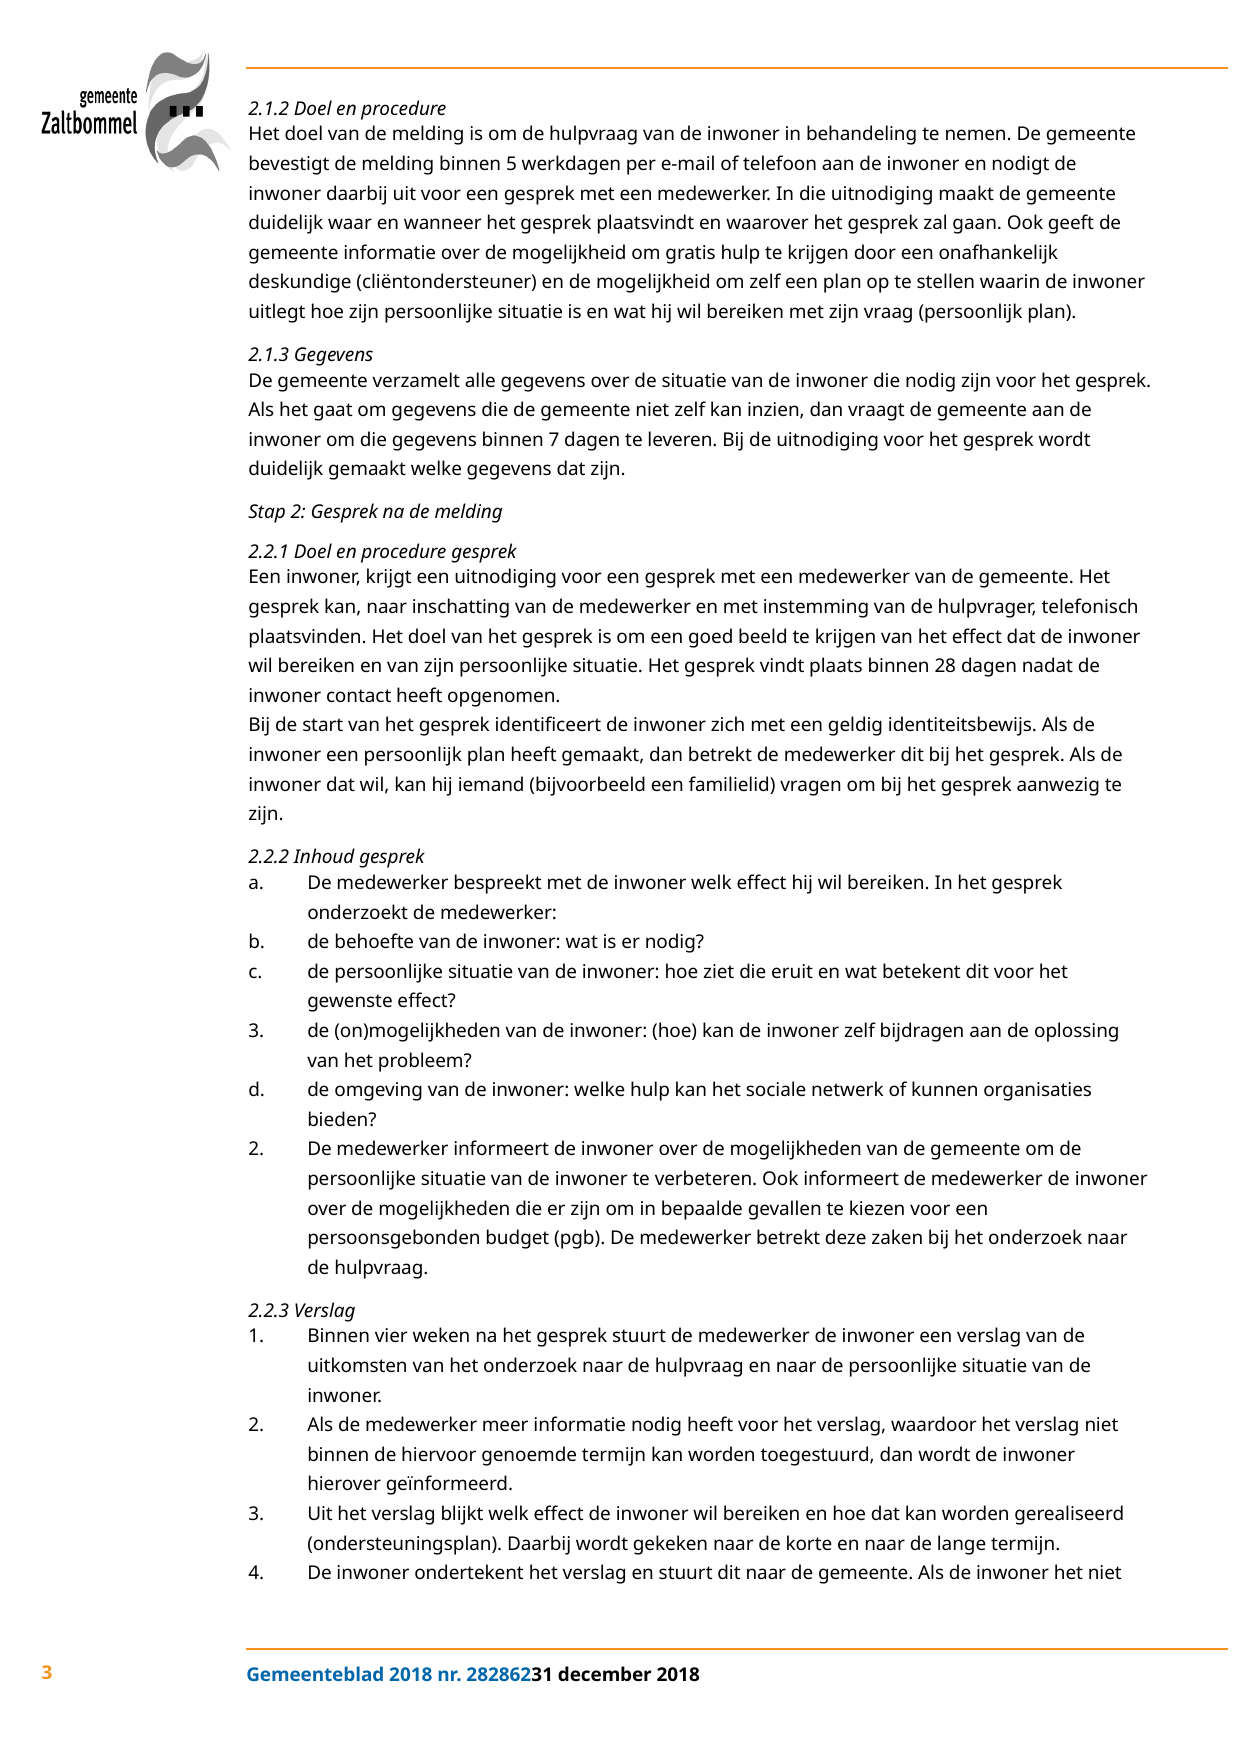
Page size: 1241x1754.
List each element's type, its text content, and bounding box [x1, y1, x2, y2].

text 2.2.2 Inhoud gesprek [248, 843, 1152, 869]
list De inwoner ondertekent het verslag en stuurt dit naar de gemeente. Als de inwoner het niet [248, 1559, 1152, 1585]
text 2.2.3 Verslag [248, 1297, 1152, 1323]
list de persoonlijke situatie van de inwoner: hoe ziet die eruit en wat betekent dit voor het gewenste effect? [248, 958, 1152, 1013]
list Uit het verslag blijkt welk effect de inwoner wil bereiken en hoe dat kan worden gerealiseerd (ondersteuningsplan). Daarbij wordt gekeken naar de korte en naar de lange termijn. [248, 1500, 1152, 1556]
text Stap 2: Gesprek na de melding [248, 499, 1152, 524]
text Het doel van de melding is om de hulpvraag van de inwoner in behandeling te nemen. De gemeente bevestigt de melding binnen 5 werkdagen per e-mail of telefoon aan de inwoner en nodigt de inwoner daarbij uit voor een gesprek met een medewerker. In die uitnodiging maakt de gemeente duidelijk waar en wanneer het gesprek plaatsvindt en waarover het gesprek zal gaan. Ook geeft de gemeente informatie over de mogelijkheid om gratis hulp te krijgen door een onafhankelijk deskundige (cliëntondersteuner) en de mogelijkheid om zelf een plan op te stellen waarin de inwoner uitlegt hoe zijn persoonlijke situatie is en wat hij wil bereiken met zijn vraag (persoonlijk plan). [248, 121, 1152, 324]
text 2.1.3 Gegevens [248, 341, 1152, 367]
text 2.1.2 Doel en procedure [248, 95, 1152, 121]
list Als de medewerker meer informatie nodig heeft voor het verslag, waardoor het verslag niet binnen de hiervoor genoemde termijn kan worden toegestuurd, dan wordt de inwoner hierover geïnformeerd. [248, 1411, 1152, 1496]
list Binnen vier weken na het gesprek stuurt de medewerker de inwoner een verslag van de uitkomsten van het onderzoek naar de hulpvraag en naar de persoonlijke situatie van de inwoner. [248, 1323, 1152, 1408]
list De medewerker bespreekt met de inwoner welk effect hij wil bereiken. In het gesprek onderzoekt de medewerker: [248, 869, 1152, 924]
picture [41, 47, 231, 172]
list de behoefte van de inwoner: wat is er nodig? [248, 928, 1152, 954]
text Bij de start van het gesprek identificeert de inwoner zich met een geldig identiteitsbewijs. Als de inwoner een persoonlijk plan heeft gemaakt, dan betrekt de medewerker dit bij het gesprek. Als de inwoner dat wil, kan hij iemand (bijvoorbeeld een familielid) vragen om bij het gesprek aanwezig te zijn. [248, 712, 1152, 826]
list De medewerker informeert de inwoner over de mogelijkheden van de gemeente om de persoonlijke situatie van de inwoner te verbeteren. Ook informeert de medewerker de inwoner over de mogelijkheden die er zijn om in bepaalde gevallen te kiezen voor een persoonsgebonden budget (pgb). De medewerker betrekt deze zaken bij het onderzoek naar de hulpvraag. [248, 1136, 1152, 1279]
text De gemeente verzamelt alle gegevens over de situatie van de inwoner die nodig zijn voor het gesprek. Als het gaat om gegevens die de gemeente niet zelf kan inzien, dan vraagt de gemeente aan de inwoner om die gegevens binnen 7 dagen te leveren. Bij de uitnodiging voor het gesprek wordt duidelijk gemaakt welke gegevens dat zijn. [248, 367, 1152, 481]
text 2.2.1 Doel en procedure gesprek [248, 538, 1152, 564]
text Een inwoner, krijgt een uitnodiging voor een gesprek met een medewerker van de gemeente. Het gesprek kan, naar inschatting van de medewerker en met instemming van de hulpvrager, telefonisch plaatsvinden. Het doel van het gesprek is om een goed beeld te krijgen van het effect dat de inwoner wil bereiken en van zijn persoonlijke situatie. Het gesprek vindt plaats binnen 28 dagen nadat de inwoner contact heeft opgenomen. [248, 564, 1152, 708]
list de (on)mogelijkheden van de inwoner: (hoe) kan de inwoner zelf bijdragen aan de oplossing van het probleem? [248, 1017, 1152, 1072]
list de omgeving van de inwoner: welke hulp kan het sociale netwerk of kunnen organisaties bieden? [248, 1076, 1152, 1132]
